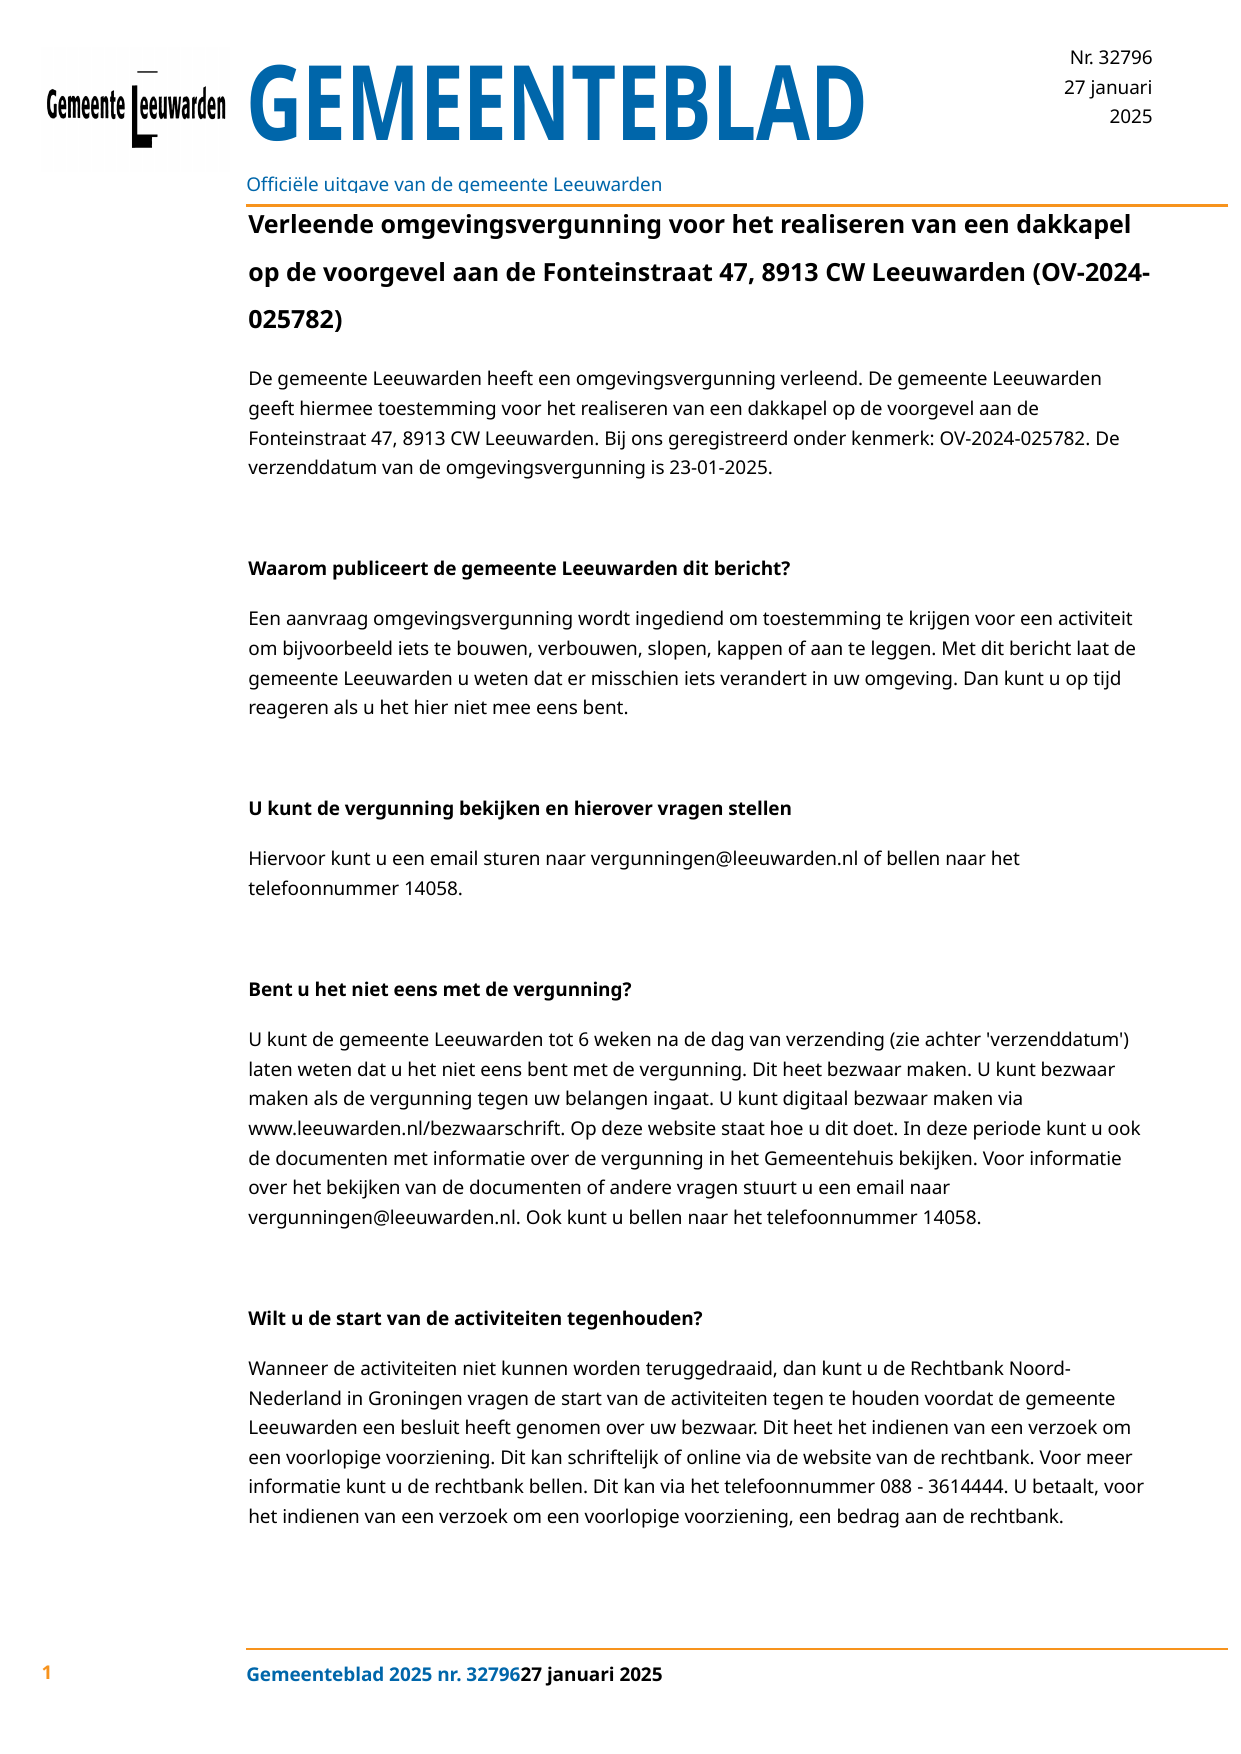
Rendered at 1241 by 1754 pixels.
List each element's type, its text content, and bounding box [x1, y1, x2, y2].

text Hiervoor kunt u een email sturen naar vergunningen@leeuwarden.nl of bellen naar het telefoonnummer 14058. [248, 846, 1152, 901]
text Verleende omgevingsvergunning voor het realiseren van een dakkapel op de voorgevel aan de Fonteinstraat 47, 8913 CW Leeuwarden (OV-2024-025782) [248, 207, 1152, 336]
text U kunt de vergunning bekijken en hierover vragen stellen [248, 795, 1152, 821]
text Wanneer de activiteiten niet kunnen worden teruggedraaid, dan kunt u de Rechtbank Noord-Nederland in Groningen vragen de start van de activiteiten tegen te houden voordat de gemeente Leeuwarden een besluit heeft genomen over uw bezwaar. Dit heet het indienen van een verzoek om een voorlopige voorziening. Dit kan schriftelijk of online via de website van de rechtbank. Voor meer informatie kunt u de rechtbank bellen. Dit kan via het telefoonnummer 088 - 3614444. U betaalt, voor het indienen van een verzoek om een voorlopige voorziening, een bedrag aan de rechtbank. [248, 1355, 1152, 1529]
picture [41, 47, 231, 172]
text Wilt u de start van de activiteiten tegenhouden? [248, 1305, 1152, 1330]
text Waarom publiceert de gemeente Leeuwarden dit bericht? [248, 555, 1152, 581]
text Bent u het niet eens met de vergunning? [248, 976, 1152, 1002]
text Een aanvraag omgevingsvergunning wordt ingediend om toestemming te krijgen voor een activiteit om bijvoorbeeld iets te bouwen, verbouwen, slopen, kappen of aan te leggen. Met dit bericht laat de gemeente Leeuwarden u weten dat er misschien iets verandert in uw omgeving. Dan kunt u op tijd reageren als u het hier niet mee eens bent. [248, 606, 1152, 720]
text De gemeente Leeuwarden heeft een omgevingsvergunning verleend. De gemeente Leeuwarden geeft hiermee toestemming voor het realiseren van een dakkapel op de voorgevel aan de Fonteinstraat 47, 8913 CW Leeuwarden. Bij ons geregistreerd onder kenmerk: OV-2024-025782. De verzenddatum van de omgevingsvergunning is 23-01-2025. [248, 366, 1152, 480]
text U kunt de gemeente Leeuwarden tot 6 weken na de dag van verzending (zie achter 'verzenddatum') laten weten dat u het niet eens bent met de vergunning. Dit heet bezwaar maken. U kunt bezwaar maken als de vergunning tegen uw belangen ingaat. U kunt digitaal bezwaar maken via www.leeuwarden.nl/bezwaarschrift. Op deze website staat hoe u dit doet. In deze periode kunt u ook de documenten met informatie over de vergunning in het Gemeentehuis bekijken. Voor informatie over het bekijken van de documenten of andere vragen stuurt u een email naar vergunningen@leeuwarden.nl. Ook kunt u bellen naar het telefoonnummer 14058. [248, 1026, 1152, 1229]
